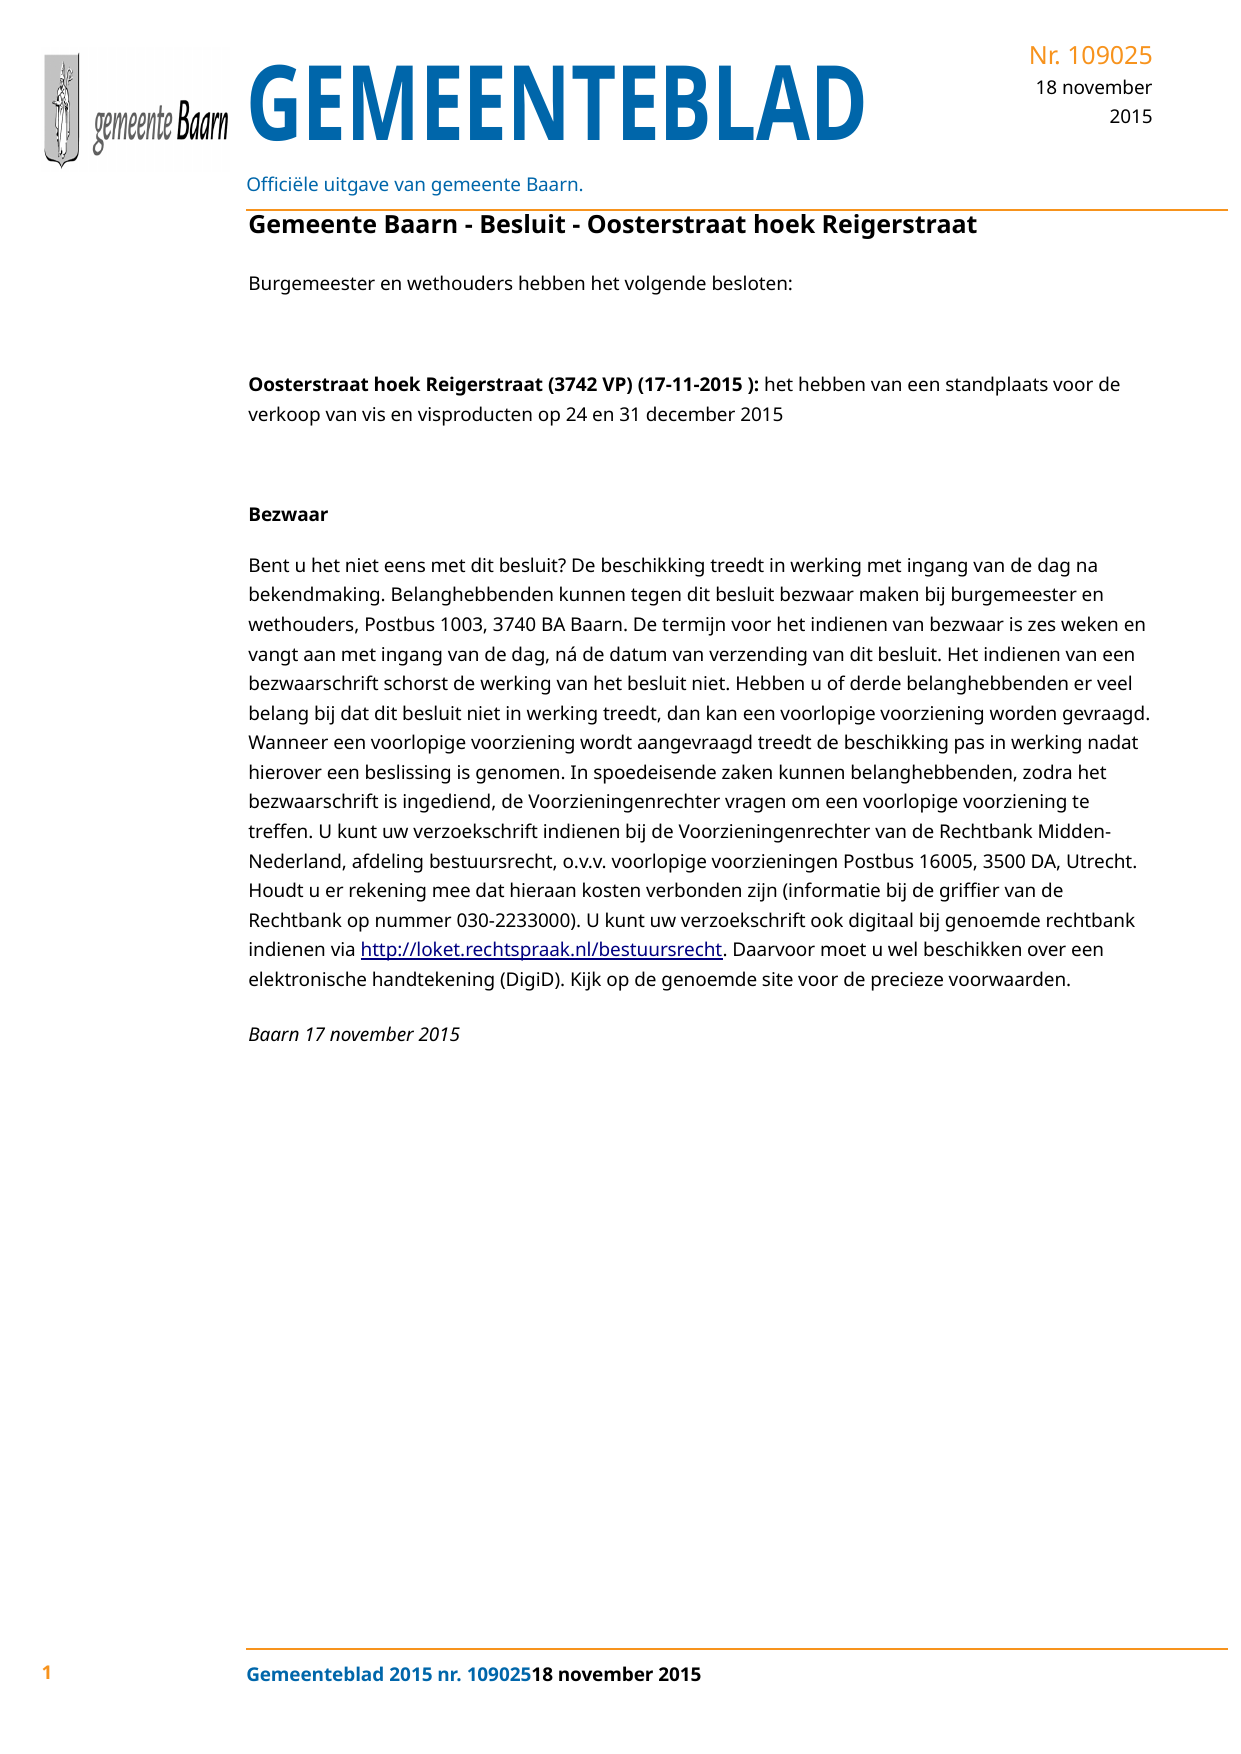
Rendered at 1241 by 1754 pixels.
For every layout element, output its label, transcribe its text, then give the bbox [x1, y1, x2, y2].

text Gemeente Baarn - Besluit - Oosterstraat hoek Reigerstraat [248, 211, 1152, 241]
picture [41, 47, 231, 172]
text Burgemeester en wethouders hebben het volgende besloten: [248, 270, 1152, 296]
text Bent u het niet eens met dit besluit? De beschikking treedt in werking met ingang van de dag na bekendmaking. Belanghebbenden kunnen tegen dit besluit bezwaar maken bij burgemeester en wethouders, Postbus 1003, 3740 BA Baarn. De termijn voor het indienen van bezwaar is zes weken en vangt aan met ingang van de dag, ná de datum van verzending van dit besluit. Het indienen van een bezwaarschrift schorst de werking van het besluit niet. Hebben u of derde belanghebbenden er veel belang bij dat dit besluit niet in werking treedt, dan kan een voorlopige voorziening worden gevraagd. Wanneer een voorlopige voorziening wordt aangevraagd treedt de beschikking pas in werking nadat hierover een beslissing is genomen. In spoedeisende zaken kunnen belanghebbenden, zodra het bezwaarschrift is ingediend, de Voorzieningenrechter vragen om een voorlopige voorziening te treffen. U kunt uw verzoekschrift indienen bij de Voorzieningenrechter van de Rechtbank Midden-Nederland, afdeling bestuursrecht, o.v.v. voorlopige voorzieningen Postbus 16005, 3500 DA, Utrecht. Houdt u er rekening mee dat hieraan kosten verbonden zijn (informatie bij de griffier van de Rechtbank op nummer 030-2233000). U kunt uw verzoekschrift ook digitaal bij genoemde rechtbank indienen via http://loket.rechtspraak.nl/bestuursrecht. Daarvoor moet u wel beschikken over een elektronische handtekening (DigiD). Kijk op de genoemde site voor de precieze voorwaarden. [248, 552, 1152, 992]
text Bezwaar [248, 502, 1152, 527]
text Oosterstraat hoek Reigerstraat (3742 VP) (17-11-2015 ): het hebben van een standplaats voor de verkoop van vis en visproducten op 24 en 31 december 2015 [248, 371, 1152, 426]
text Baarn 17 november 2015 [248, 1021, 1152, 1047]
